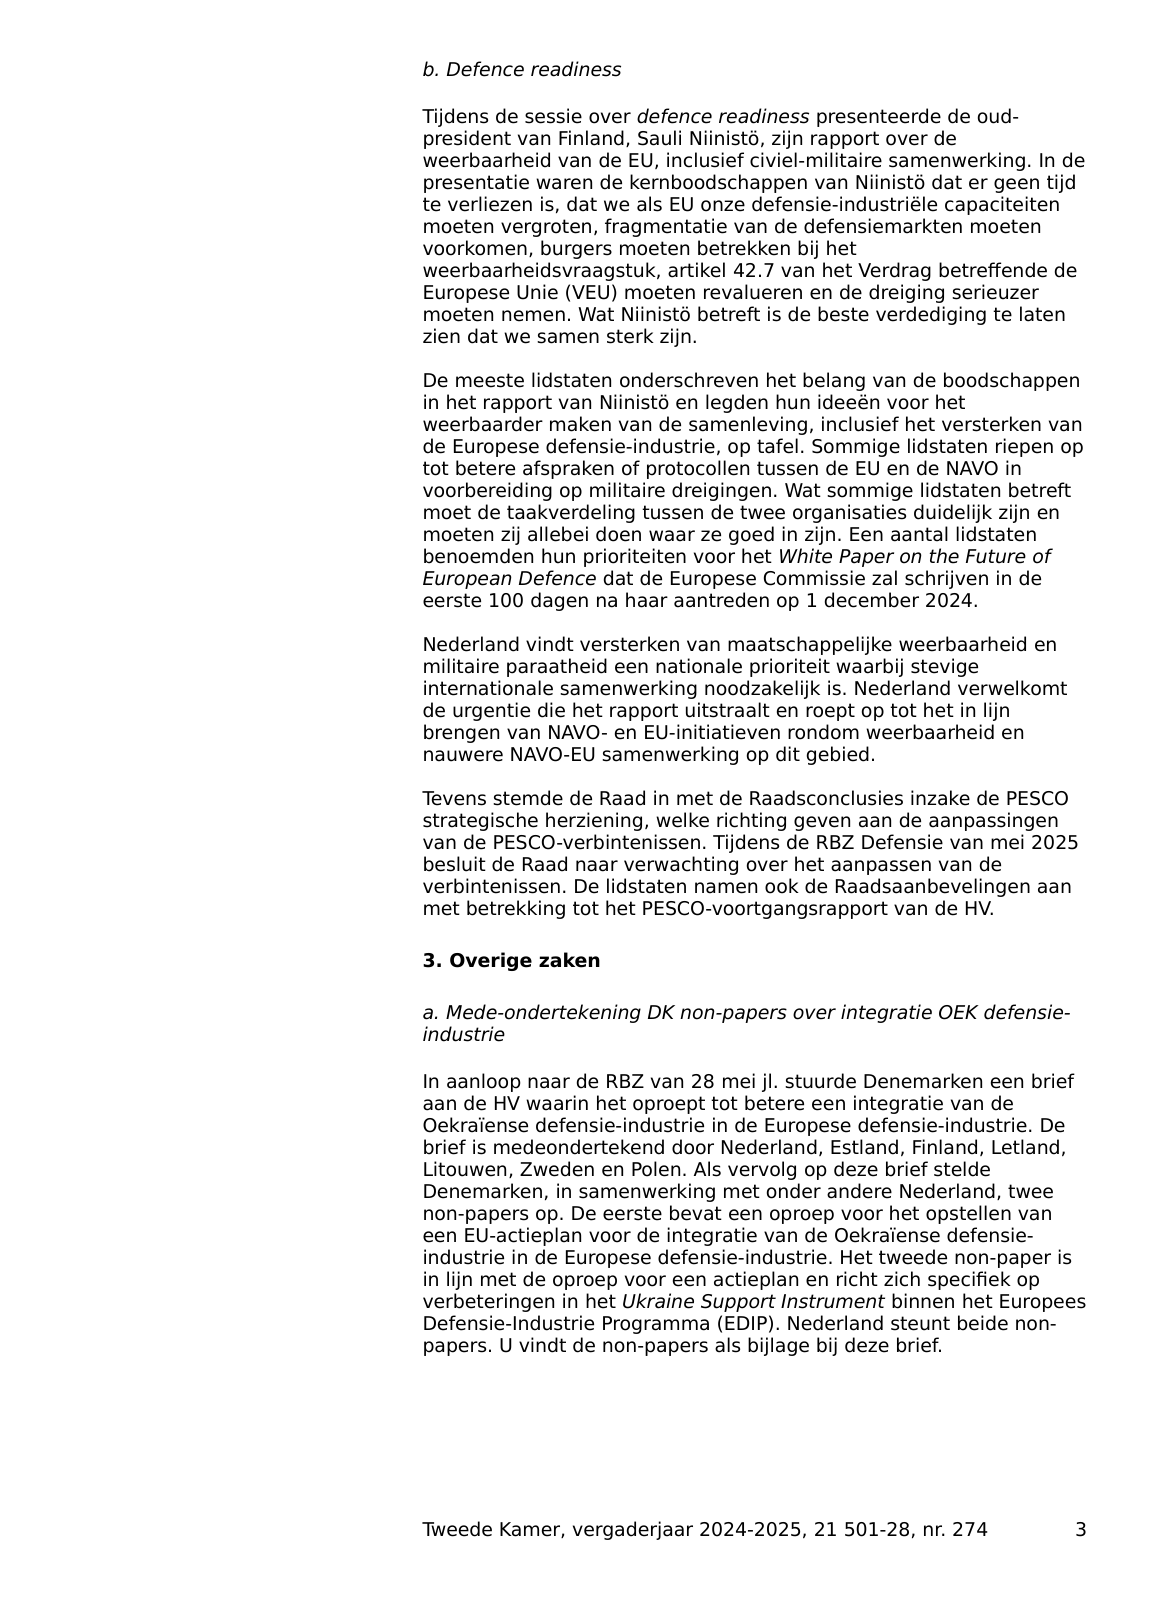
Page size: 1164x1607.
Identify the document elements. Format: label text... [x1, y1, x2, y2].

text Tevens stemde de Raad in met de Raadsconclusies inzake de PESCO strategische herziening, welke richting geven aan de aanpassingen van de PESCO-verbintenissen. Tijdens de RBZ Defensie van mei 2025 besluit de Raad naar verwachting over het aanpassen van de verbintenissen. De lidstaten namen ook de Raadsaanbevelingen aan met betrekking tot het PESCO-voortgangsrapport van de HV. [422, 788, 1087, 920]
text In aanloop naar de RBZ van 28 mei jl. stuurde Denemarken een brief aan de HV waarin het oproept tot betere een integratie van de Oekraïense defensie-industrie in de Europese defensie-industrie. De brief is medeondertekend door Nederland, Estland, Finland, Letland, Litouwen, Zweden en Polen. Als vervolg op deze brief stelde Denemarken, in samenwerking met onder andere Nederland, twee non-papers op. De eerste bevat een oproep voor het opstellen van een EU-actieplan voor de integratie van de Oekraïense defensie-industrie in de Europese defensie-industrie. Het tweede non-paper is in lijn met de oproep voor een actieplan en richt zich specifiek op verbeteringen in het Ukraine Support Instrument binnen het Europees Defensie-Industrie Programma (EDIP). Nederland steunt beide non-papers. U vindt de non-papers als bijlage bij deze brief. [422, 1071, 1087, 1357]
text De meeste lidstaten onderschreven het belang van de boodschappen in het rapport van Niinistö en legden hun ideeën voor het weerbaarder maken van de samenleving, inclusief het versterken van de Europese defensie-industrie, op tafel. Sommige lidstaten riepen op tot betere afspraken of protocollen tussen de EU en de NAVO in voorbereiding op militaire dreigingen. Wat sommige lidstaten betreft moet de taakverdeling tussen de twee organisaties duidelijk zijn en moeten zij allebei doen waar ze goed in zijn. Een aantal lidstaten benoemden hun prioriteiten voor het White Paper on the Future of European Defence dat de Europese Commissie zal schrijven in de eerste 100 dagen na haar aantreden op 1 december 2024. [422, 370, 1087, 612]
text Tijdens de sessie over defence readiness presenteerde de oud-president van Finland, Sauli Niinistö, zijn rapport over de weerbaarheid van de EU, inclusief civiel-militaire samenwerking. In de presentatie waren de kernboodschappen van Niinistö dat er geen tijd te verliezen is, dat we als EU onze defensie-industriële capaciteiten moeten vergroten, fragmentatie van de defensiemarkten moeten voorkomen, burgers moeten betrekken bij het weerbaarheidsvraagstuk, artikel 42.7 van het Verdrag betreffende de Europese Unie (VEU) moeten revalueren en de dreiging serieuzer moeten nemen. Wat Niinistö betreft is de beste verdediging te laten zien dat we samen sterk zijn. [422, 106, 1087, 348]
subtitle b. Defence readiness [422, 59, 1087, 81]
subtitle a. Mede-ondertekening DK non-papers over integratie OEK defensie-industrie [422, 1002, 1087, 1046]
subtitle 3. Overige zaken [422, 950, 1087, 972]
text Nederland vindt versterken van maatschappelijke weerbaarheid en militaire paraatheid een nationale prioriteit waarbij stevige internationale samenwerking noodzakelijk is. Nederland verwelkomt de urgentie die het rapport uitstraalt en roept op tot het in lijn brengen van NAVO- en EU-initiatieven rondom weerbaarheid en nauwere NAVO-EU samenwerking op dit gebied. [422, 634, 1087, 766]
